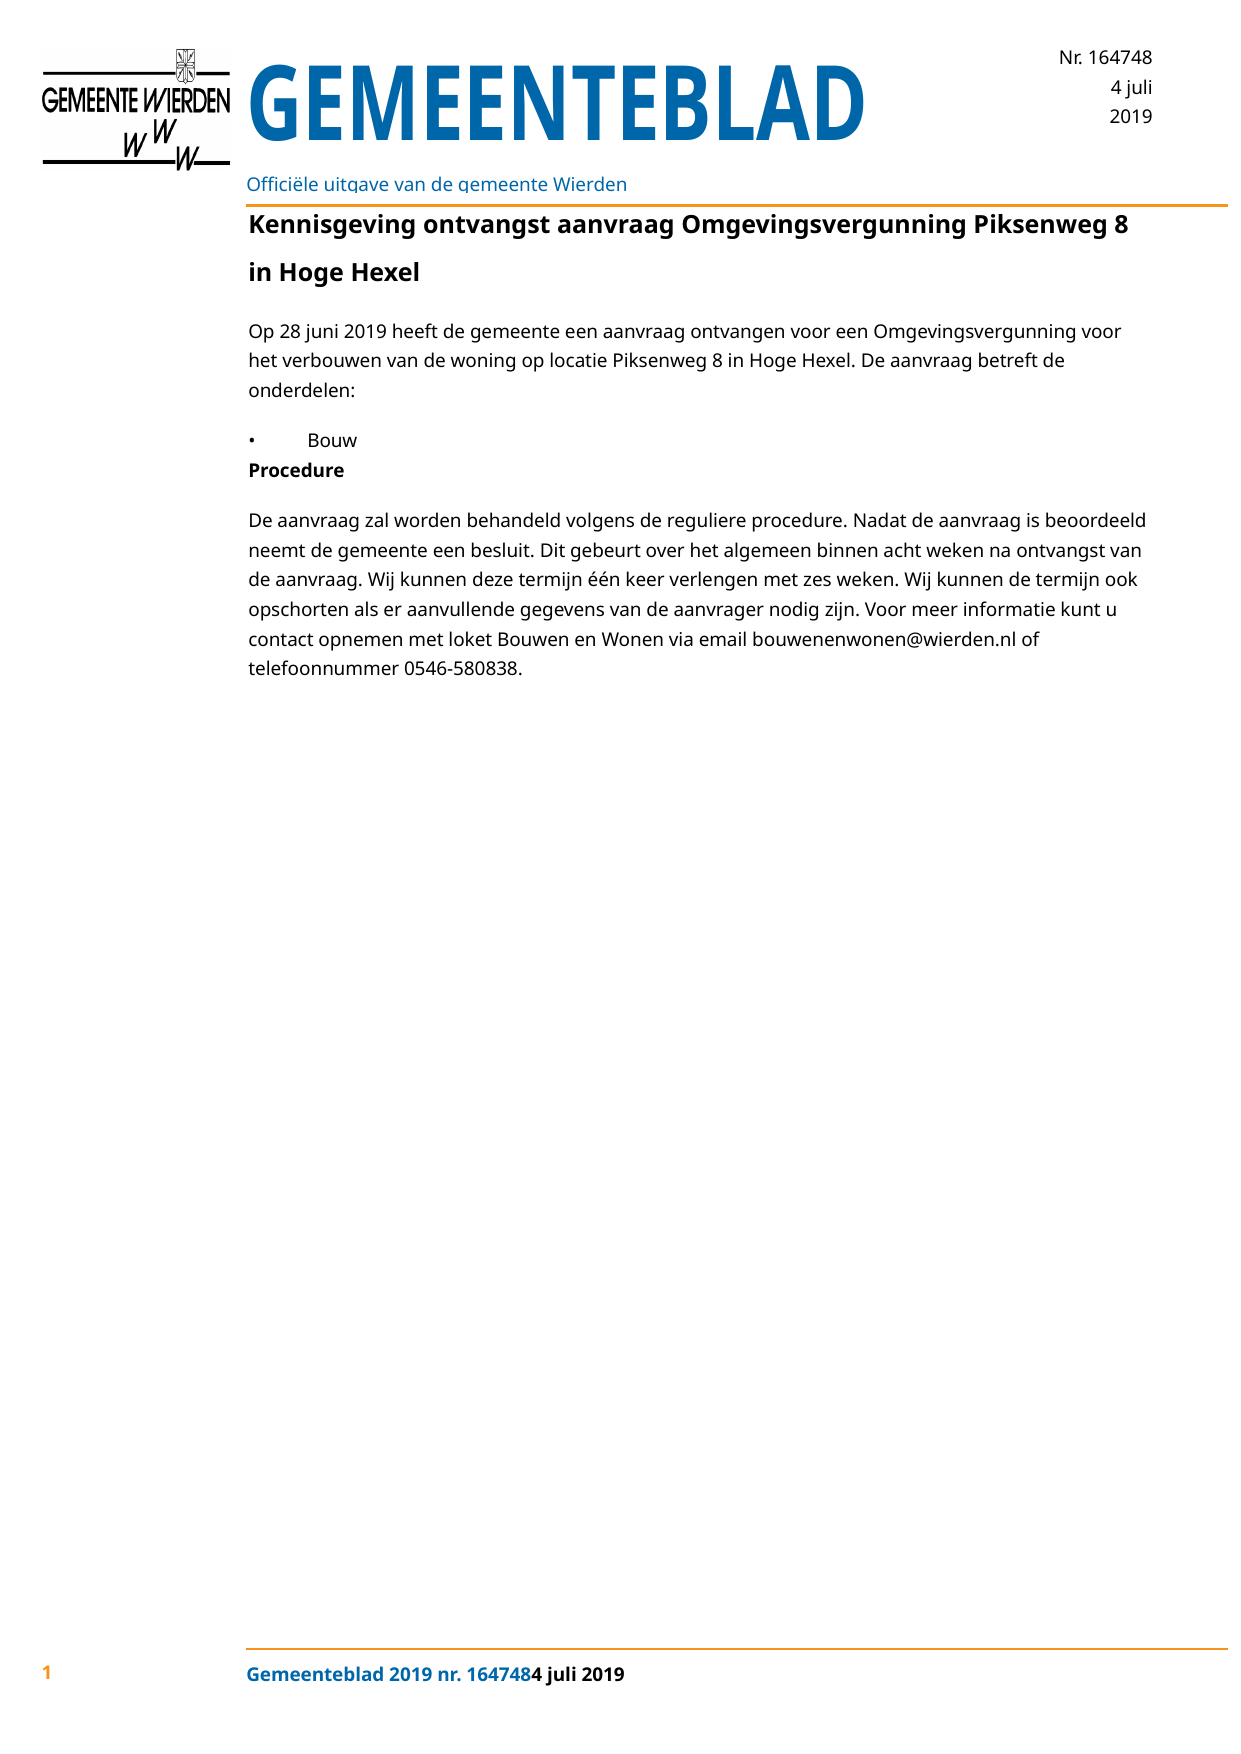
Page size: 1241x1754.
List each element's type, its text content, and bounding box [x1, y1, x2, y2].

text Procedure [248, 457, 1152, 483]
list Bouw [248, 427, 1152, 453]
text De aanvraag zal worden behandeld volgens de reguliere procedure. Nadat de aanvraag is beoordeeld neemt de gemeente een besluit. Dit gebeurt over het algemeen binnen acht weken na ontvangst van de aanvraag. Wij kunnen deze termijn één keer verlengen met zes weken. Wij kunnen de termijn ook opschorten als er aanvullende gegevens van de aanvrager nodig zijn. Voor meer informatie kunt u contact opnemen met loket Bouwen en Wonen via email bouwenenwonen@wierden.nl of telefoonnummer 0546-580838. [248, 507, 1152, 681]
text Op 28 juni 2019 heeft de gemeente een aanvraag ontvangen voor een Omgevingsvergunning voor het verbouwen van de woning op locatie Piksenweg 8 in Hoge Hexel. De aanvraag betreft de onderdelen: [248, 318, 1152, 403]
text Kennisgeving ontvangst aanvraag Omgevingsvergunning Piksenweg 8 in Hoge Hexel [248, 207, 1152, 288]
picture [41, 47, 231, 172]
